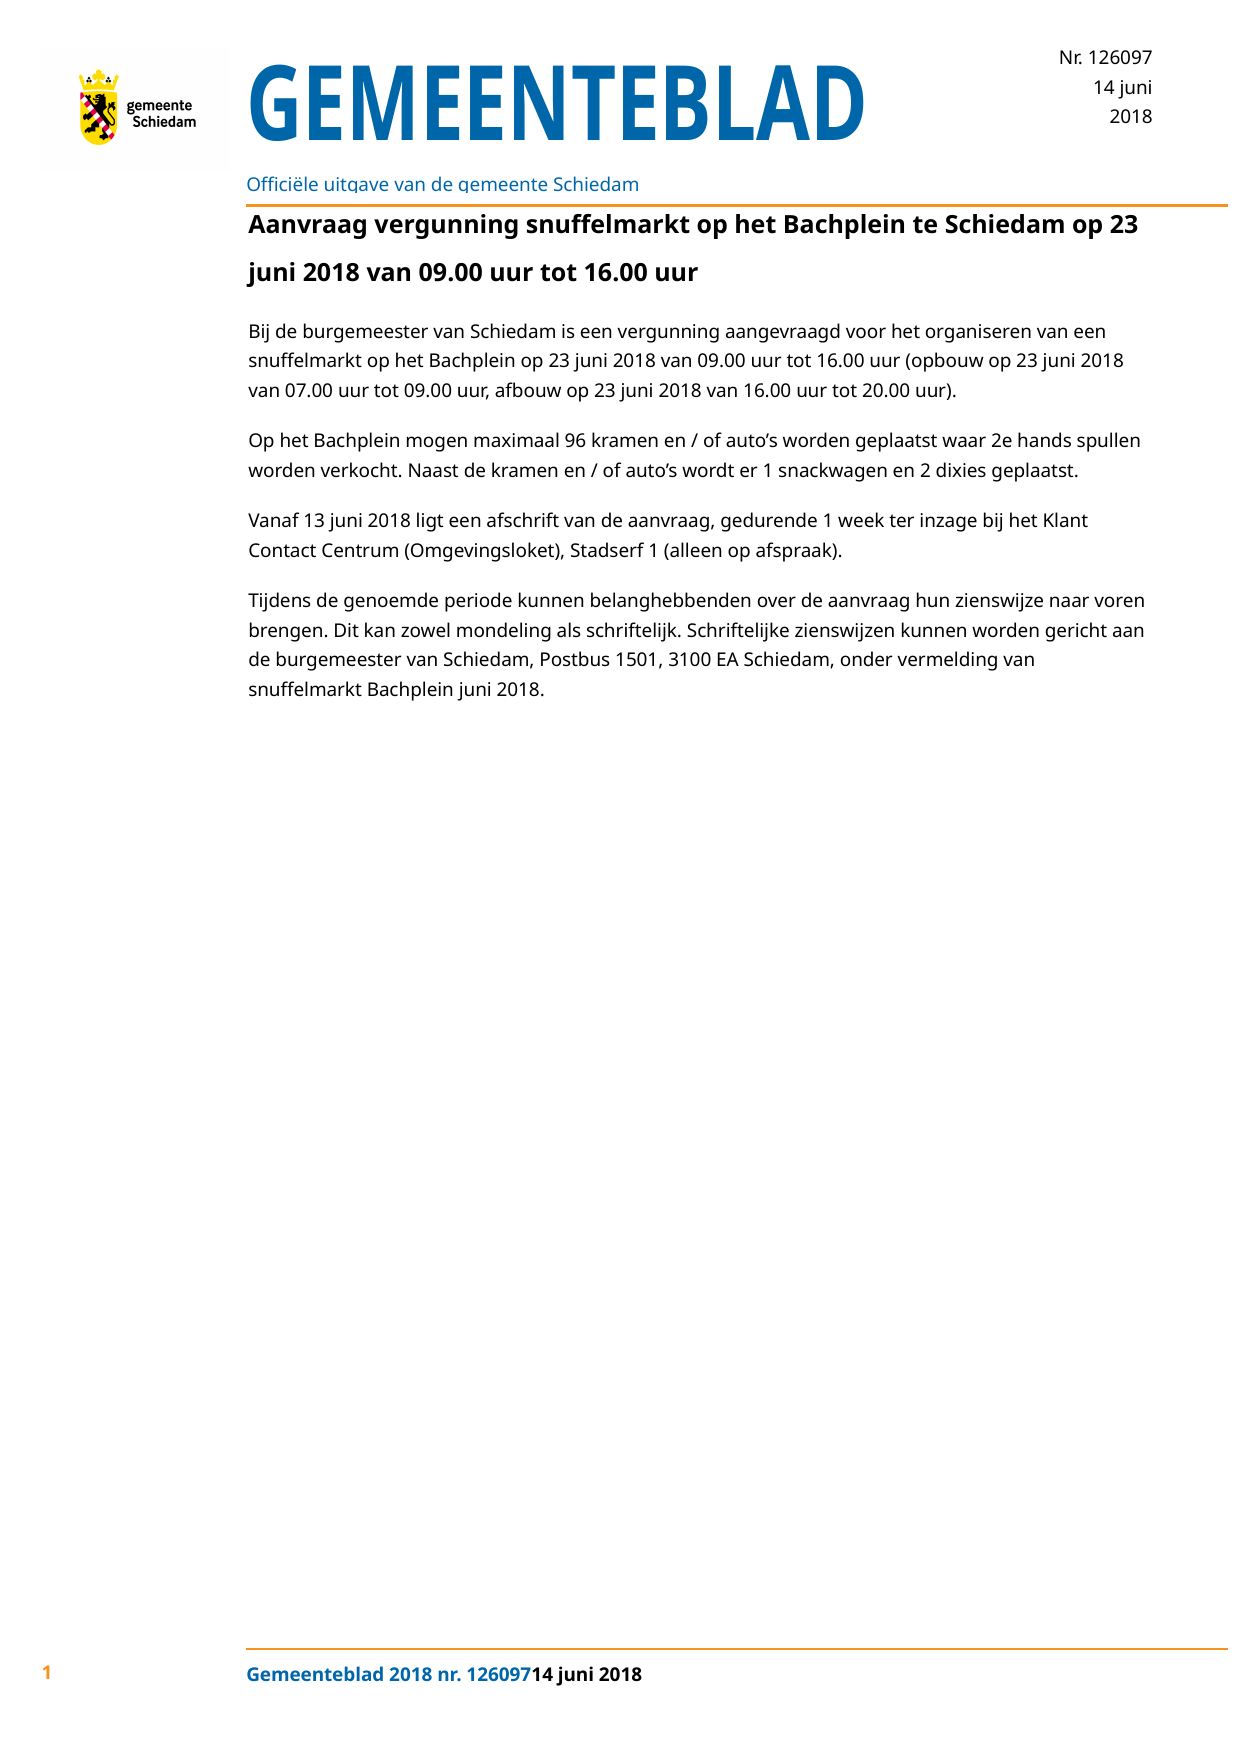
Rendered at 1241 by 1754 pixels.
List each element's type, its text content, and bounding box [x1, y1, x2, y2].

picture [41, 47, 231, 172]
text Aanvraag vergunning snuffelmarkt op het Bachplein te Schiedam op 23 juni 2018 van 09.00 uur tot 16.00 uur [248, 207, 1152, 288]
text Tijdens de genoemde periode kunnen belanghebbenden over de aanvraag hun zienswijze naar voren brengen. Dit kan zowel mondeling als schriftelijk. Schriftelijke zienswijzen kunnen worden gericht aan de burgemeester van Schiedam, Postbus 1501, 3100 EA Schiedam, onder vermelding van snuffelmarkt Bachplein juni 2018. [248, 587, 1152, 702]
text Bij de burgemeester van Schiedam is een vergunning aangevraagd voor het organiseren van een snuffelmarkt op het Bachplein op 23 juni 2018 van 09.00 uur tot 16.00 uur (opbouw op 23 juni 2018 van 07.00 uur tot 09.00 uur, afbouw op 23 juni 2018 van 16.00 uur tot 20.00 uur). [248, 318, 1152, 403]
text Op het Bachplein mogen maximaal 96 kramen en / of auto’s worden geplaatst waar 2e hands spullen worden verkocht. Naast de kramen en / of auto’s wordt er 1 snackwagen en 2 dixies geplaatst. [248, 427, 1152, 483]
text Vanaf 13 juni 2018 ligt een afschrift van de aanvraag, gedurende 1 week ter inzage bij het Klant Contact Centrum (Omgevingsloket), Stadserf 1 (alleen op afspraak). [248, 507, 1152, 563]
